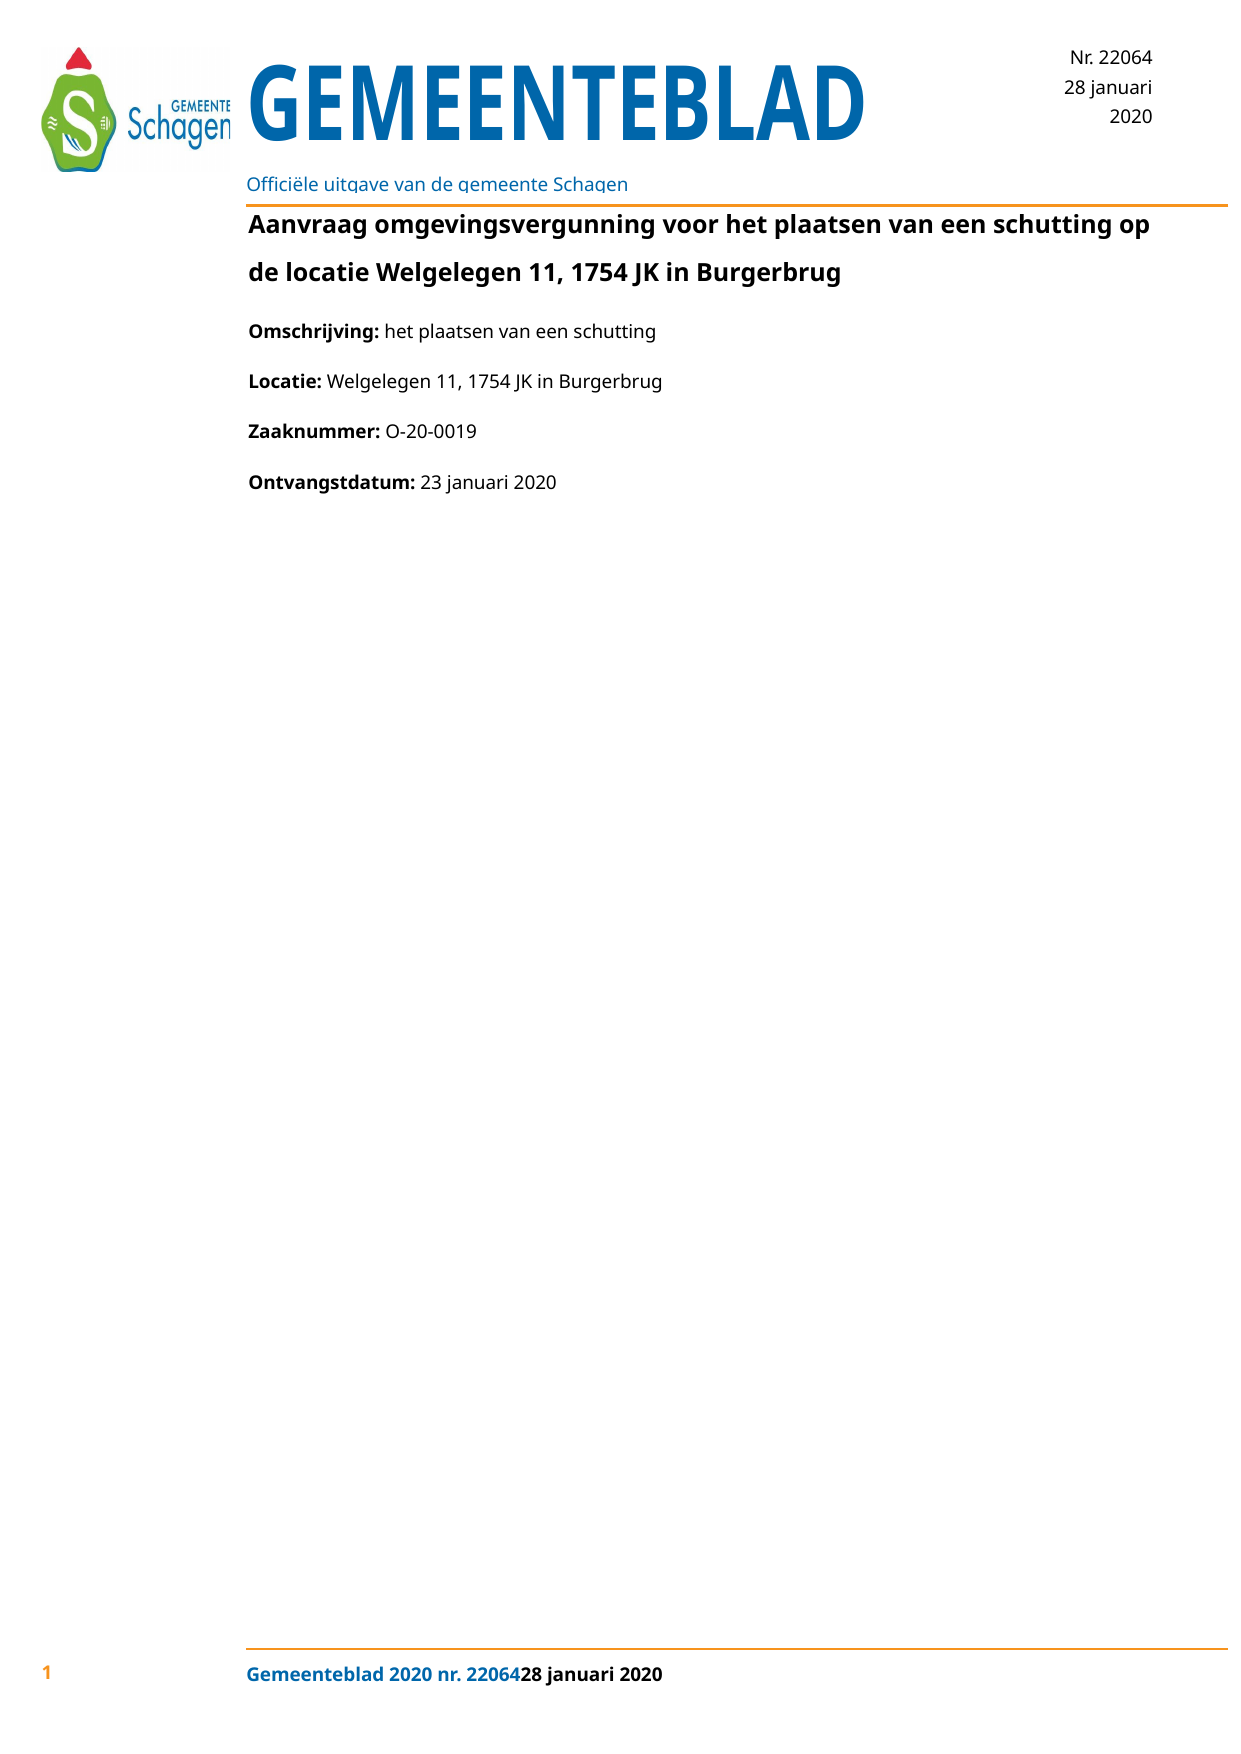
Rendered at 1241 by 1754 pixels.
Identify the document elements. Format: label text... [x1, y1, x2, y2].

text Locatie: Welgelegen 11, 1754 JK in Burgerbrug [248, 368, 1152, 394]
text Ontvangstdatum: 23 januari 2020 [248, 469, 1152, 495]
text Zaaknummer: O-20-0019 [248, 419, 1152, 444]
picture [41, 47, 231, 172]
text Omschrijving: het plaatsen van een schutting [248, 318, 1152, 344]
text Aanvraag omgevingsvergunning voor het plaatsen van een schutting op de locatie Welgelegen 11, 1754 JK in Burgerbrug [248, 207, 1152, 288]
